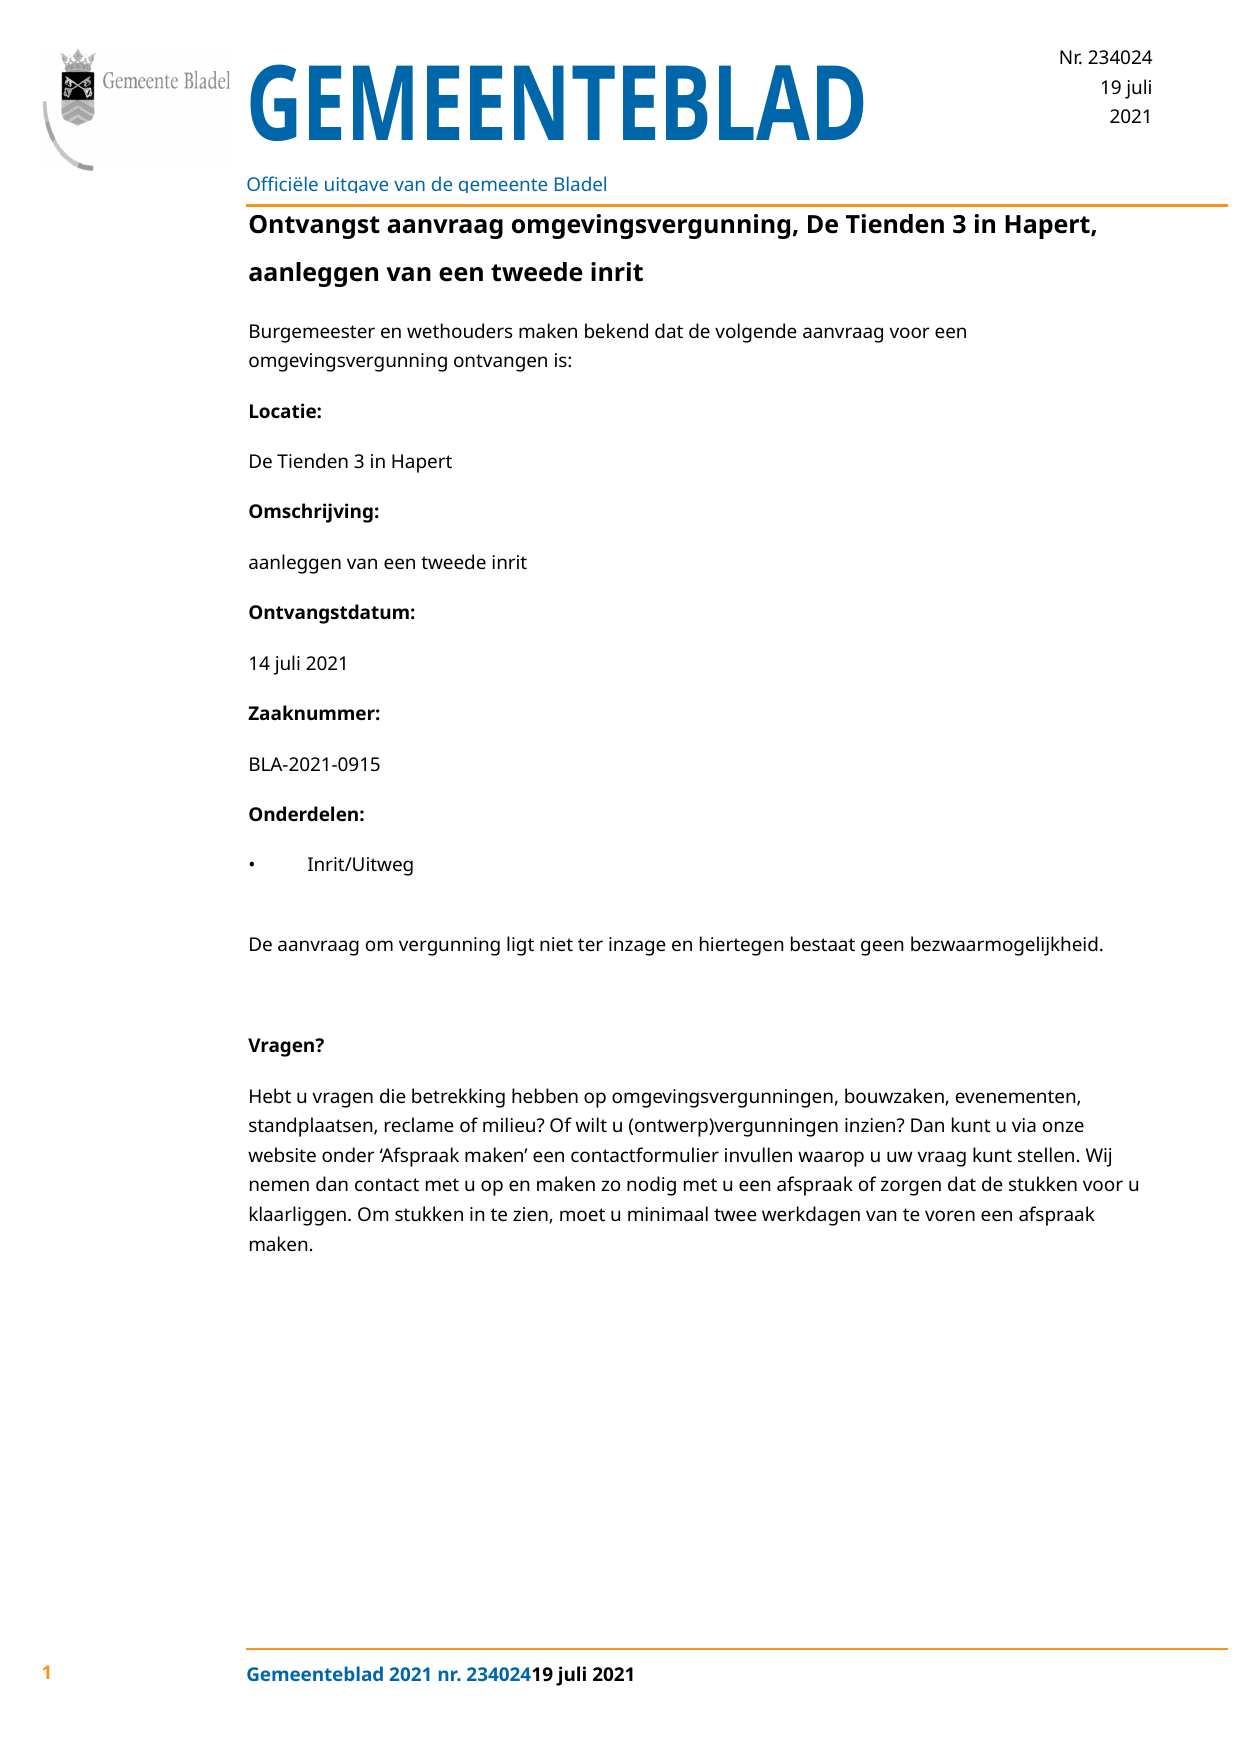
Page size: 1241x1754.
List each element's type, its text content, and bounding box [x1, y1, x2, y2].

text Ontvangst aanvraag omgevingsvergunning, De Tienden 3 in Hapert, aanleggen van een tweede inrit [248, 207, 1152, 288]
text Hebt u vragen die betrekking hebben op omgevingsvergunningen, bouwzaken, evenementen, standplaatsen, reclame of milieu? Of wilt u (ontwerp)vergunningen inzien? Dan kunt u via onze website onder ‘Afspraak maken’ een contactformulier invullen waarop u uw vraag kunt stellen. Wij nemen dan contact met u op en maken zo nodig met u een afspraak of zorgen dat de stukken voor u klaarliggen. Om stukken in te zien, moet u minimaal twee werkdagen van te voren een afspraak maken. [248, 1083, 1152, 1257]
text BLA-2021-0915 [248, 751, 1152, 777]
list Inrit/Uitweg [248, 852, 1152, 877]
text Zaaknummer: [248, 700, 1152, 726]
text Vragen? [248, 1032, 1152, 1058]
text 14 juli 2021 [248, 650, 1152, 676]
text De Tienden 3 in Hapert [248, 448, 1152, 474]
picture [41, 47, 231, 172]
text aanleggen van een tweede inrit [248, 549, 1152, 575]
text Burgemeester en wethouders maken bekend dat de volgende aanvraag voor een omgevingsvergunning ontvangen is: [248, 318, 1152, 373]
text Omschrijving: [248, 499, 1152, 524]
text De aanvraag om vergunning ligt niet ter inzage en hiertegen bestaat geen bezwaarmogelijkheid. [248, 932, 1152, 957]
text Ontvangstdatum: [248, 599, 1152, 625]
text Locatie: [248, 398, 1152, 424]
text Onderdelen: [248, 801, 1152, 827]
